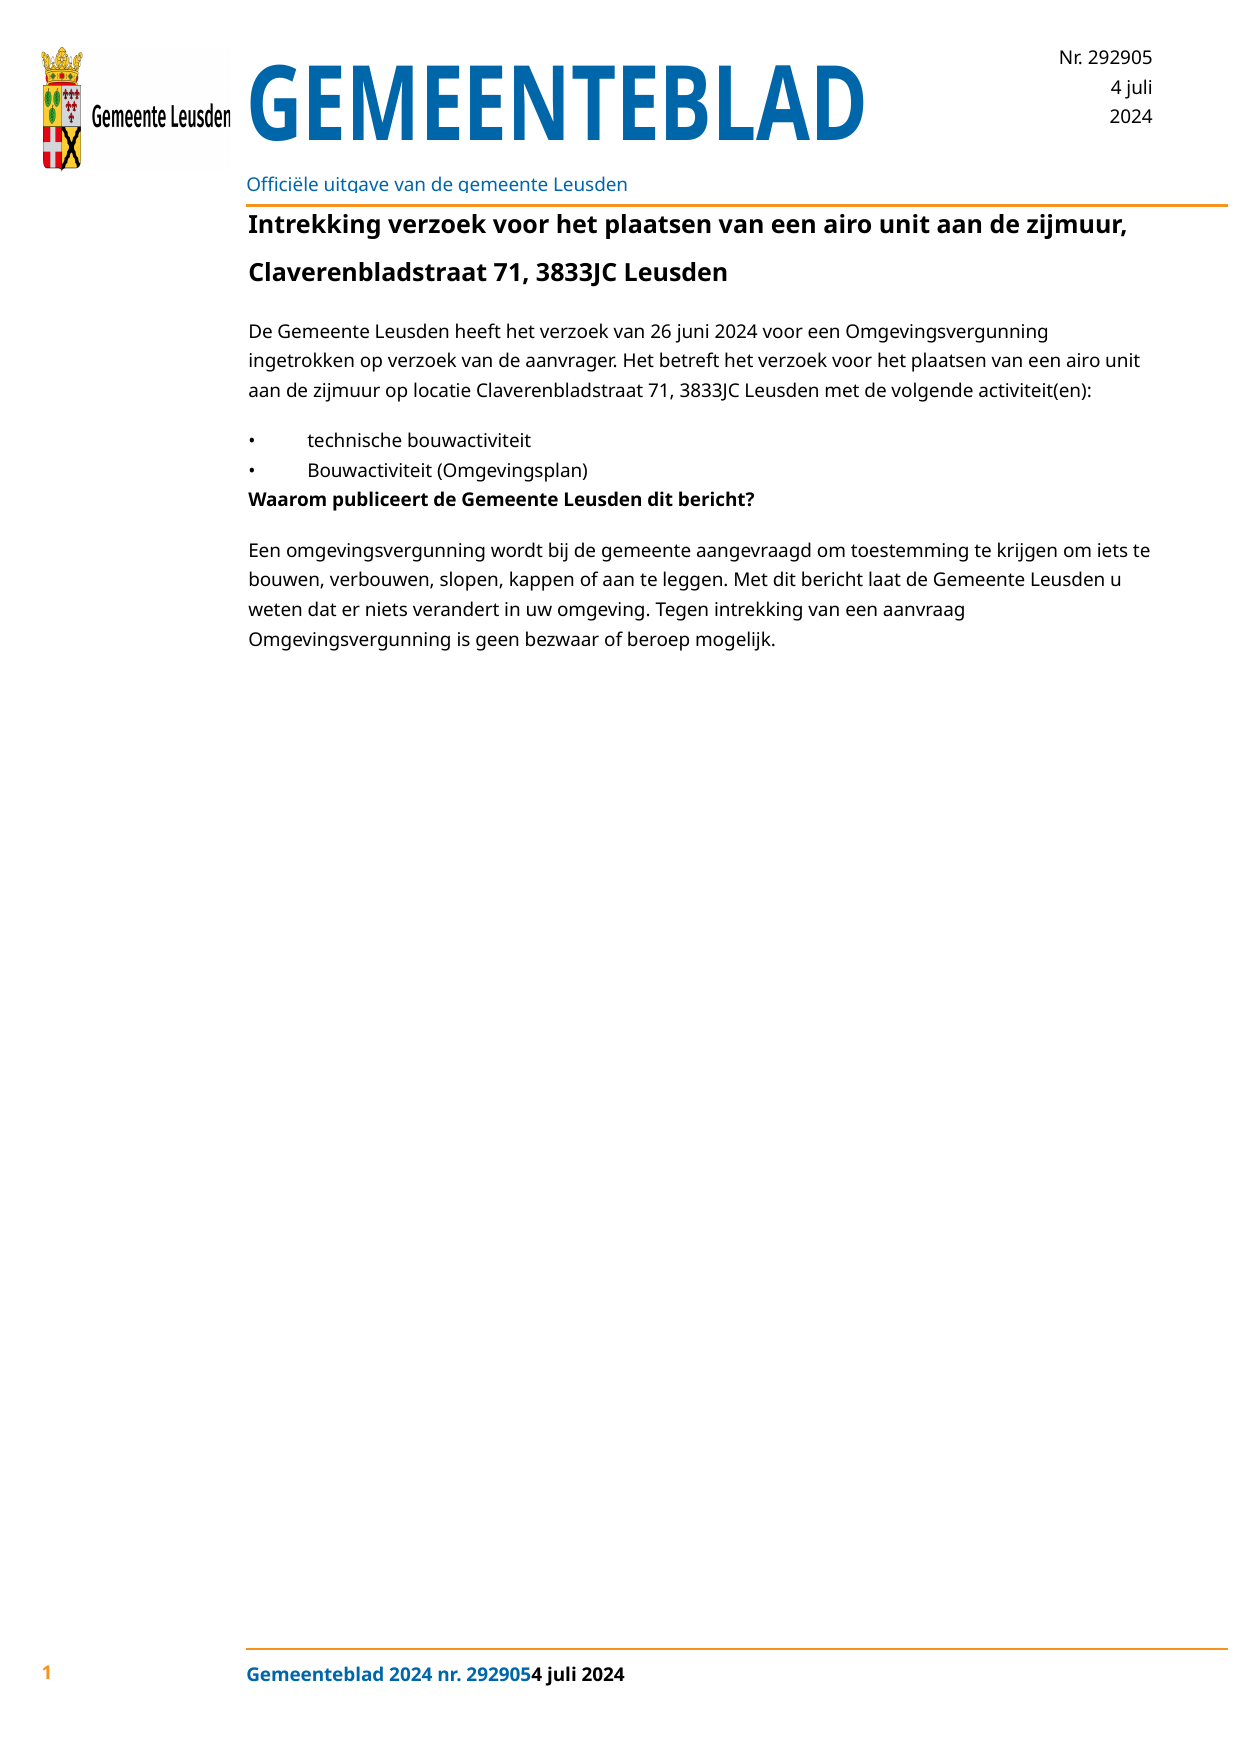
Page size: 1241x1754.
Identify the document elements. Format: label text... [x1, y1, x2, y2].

list technische bouwactiviteit [248, 427, 1152, 453]
picture [41, 47, 231, 172]
text De Gemeente Leusden heeft het verzoek van 26 juni 2024 voor een Omgevingsvergunning ingetrokken op verzoek van de aanvrager. Het betreft het verzoek voor het plaatsen van een airo unit aan de zijmuur op locatie Claverenbladstraat 71, 3833JC Leusden met de volgende activiteit(en): [248, 318, 1152, 403]
text Intrekking verzoek voor het plaatsen van een airo unit aan de zijmuur, Claverenbladstraat 71, 3833JC Leusden [248, 207, 1152, 288]
list Bouwactiviteit (Omgevingsplan) [248, 457, 1152, 483]
text Een omgevingsvergunning wordt bij de gemeente aangevraagd om toestemming te krijgen om iets te bouwen, verbouwen, slopen, kappen of aan te leggen. Met dit bericht laat de Gemeente Leusden u weten dat er niets verandert in uw omgeving. Tegen intrekking van een aanvraag Omgevingsvergunning is geen bezwaar of beroep mogelijk. [248, 537, 1152, 652]
text Waarom publiceert de Gemeente Leusden dit bericht? [248, 487, 1152, 512]
